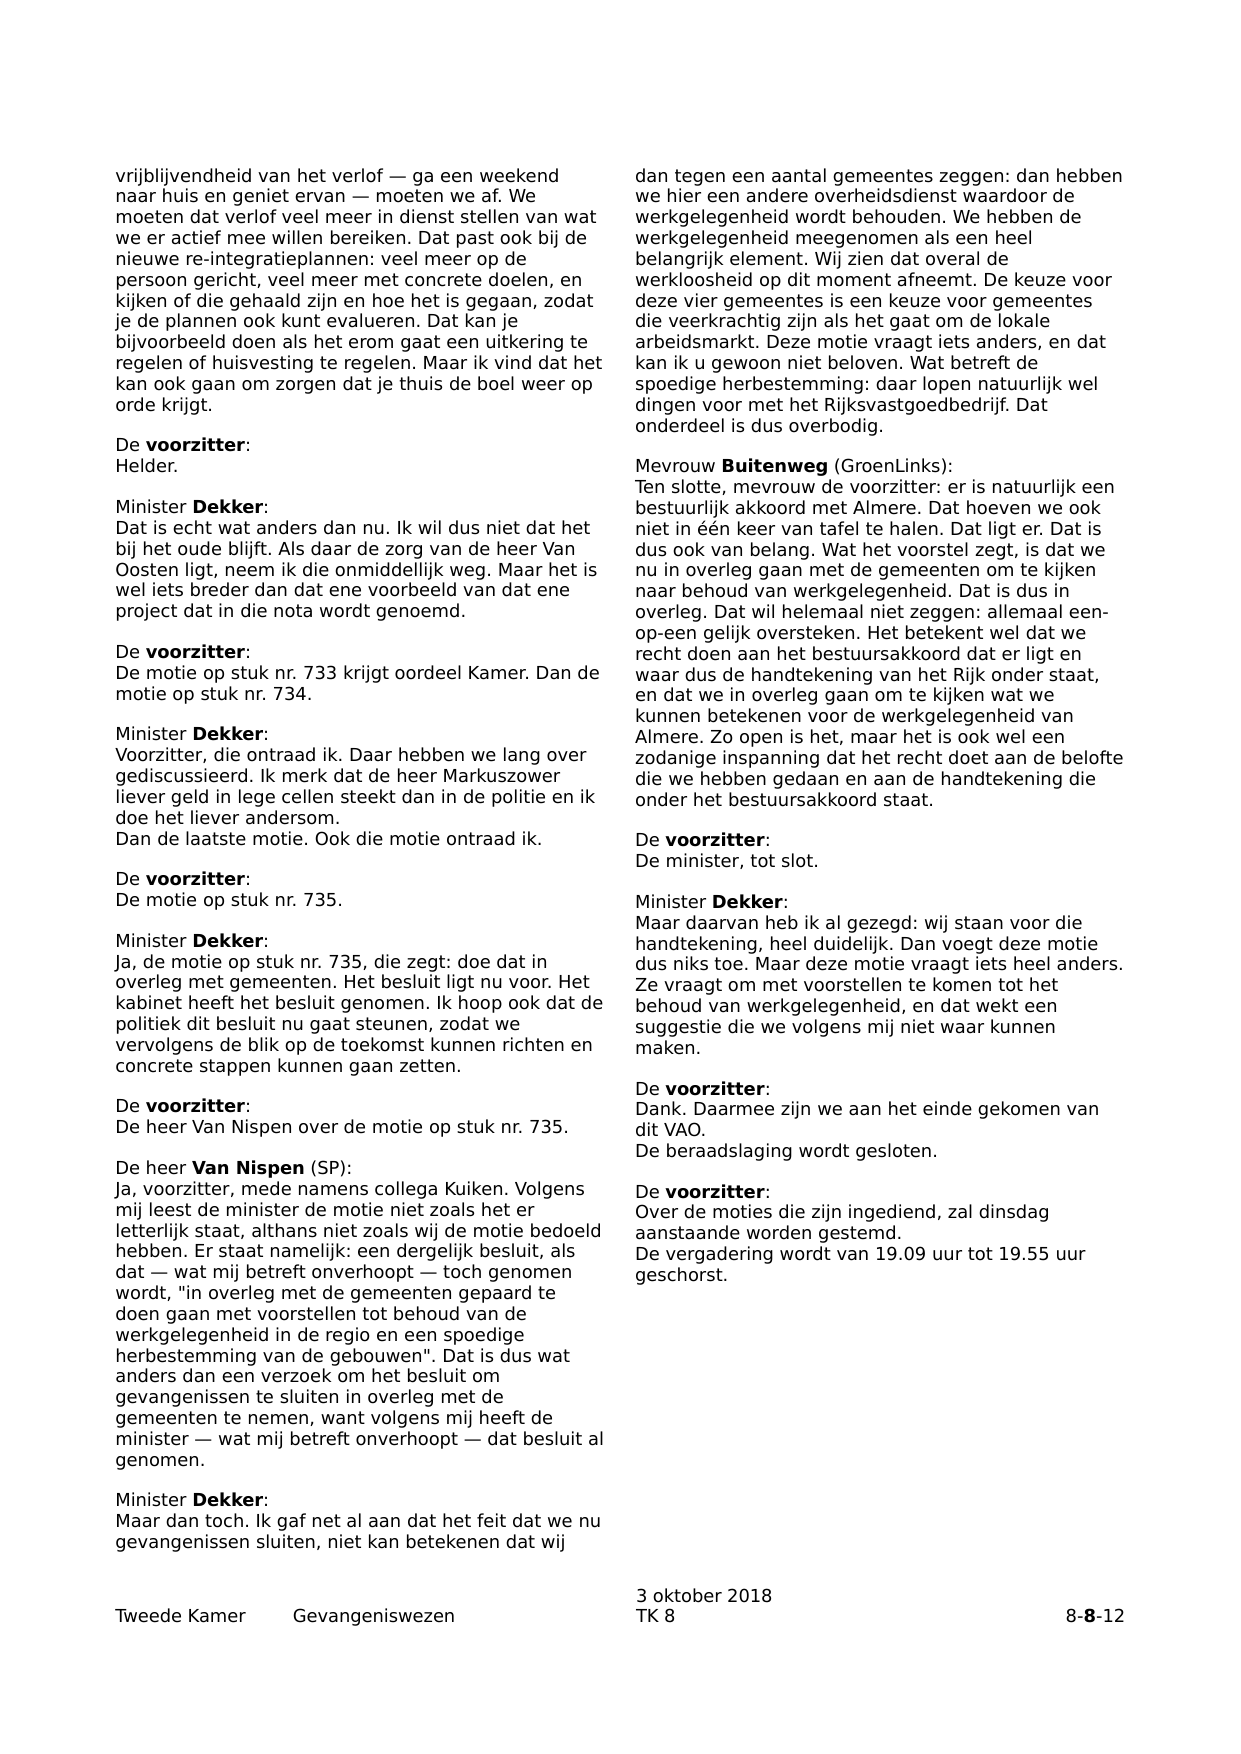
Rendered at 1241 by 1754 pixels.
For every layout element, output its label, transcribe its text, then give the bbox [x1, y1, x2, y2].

text De heer Van Nispen (SP): [115, 1158, 605, 1179]
text De minister, tot slot. [635, 851, 1125, 872]
text Voorzitter, die ontraad ik. Daar hebben we lang over gediscussieerd. Ik merk dat de heer Markuszower liever geld in lege cellen steekt dan in de politie en ik doe het liever andersom. [115, 745, 605, 828]
text Ja, voorzitter, mede namens collega Kuiken. Volgens mij leest de minister de motie niet zoals het er letterlijk staat, althans niet zoals wij de motie bedoeld hebben. Er staat namelijk: een dergelijk besluit, als dat — wat mij betreft onverhoopt — toch genomen wordt, "in overleg met de gemeenten gepaard te doen gaan met voorstellen tot behoud van de werkgelegenheid in de regio en een spoedige herbestemming van de gebouwen". Dat is dus wat anders dan een verzoek om het besluit om gevangenissen te sluiten in overleg met de gemeenten te nemen, want volgens mij heeft de minister — wat mij betreft onverhoopt — dat besluit al genomen. [115, 1179, 605, 1470]
text De motie op stuk nr. 735. [115, 890, 605, 911]
text De voorzitter: [115, 642, 605, 662]
text Over de moties die zijn ingediend, zal dinsdag aanstaande worden gestemd. [635, 1202, 1125, 1244]
text Ja, de motie op stuk nr. 735, die zegt: doe dat in overleg met gemeenten. Het besluit ligt nu voor. Het kabinet heeft het besluit genomen. Ik hoop ook dat de politiek dit besluit nu gaat steunen, zodat we vervolgens de blik op de toekomst kunnen richten en concrete stappen kunnen gaan zetten. [115, 951, 605, 1076]
text Dan de laatste motie. Ook die motie ontraad ik. [115, 828, 605, 849]
text De voorzitter: [115, 1096, 605, 1117]
text De vergadering wordt van 19.09 uur tot 19.55 uur geschorst. [635, 1244, 1125, 1286]
text Minister Dekker: [115, 724, 605, 745]
text Mevrouw Buitenweg (GroenLinks): [635, 456, 1125, 477]
text De voorzitter: [115, 435, 605, 456]
text De motie op stuk nr. 733 krijgt oordeel Kamer. Dan de motie op stuk nr. 734. [115, 662, 605, 704]
text De heer Van Nispen over de motie op stuk nr. 735. [115, 1117, 605, 1138]
text Helder. [115, 456, 605, 477]
text Maar dan toch. Ik gaf net al aan dat het feit dat we nu gevangenissen sluiten, niet kan betekenen dat wij [115, 1511, 605, 1553]
text Minister Dekker: [115, 931, 605, 951]
text De beraadslaging wordt gesloten. [635, 1141, 1125, 1162]
text Minister Dekker: [635, 892, 1125, 912]
text Dat is echt wat anders dan nu. Ik wil dus niet dat het bij het oude blijft. Als daar de zorg van de heer Van Oosten ligt, neem ik die onmiddellijk weg. Maar het is wel iets breder dan dat ene voorbeeld van dat ene project dat in die nota wordt genoemd. [115, 518, 605, 622]
text Minister Dekker: [115, 497, 605, 518]
text De voorzitter: [635, 830, 1125, 851]
text Maar daarvan heb ik al gezegd: wij staan voor die handtekening, heel duidelijk. Dan voegt deze motie dus niks toe. Maar deze motie vraagt iets heel anders. Ze vraagt om met voorstellen te komen tot het behoud van werkgelegenheid, en dat wekt een suggestie die we volgens mij niet waar kunnen maken. [635, 912, 1125, 1058]
text dan tegen een aantal gemeentes zeggen: dan hebben we hier een andere overheidsdienst waardoor de werkgelegenheid wordt behouden. We hebben de werkgelegenheid meegenomen als een heel belangrijk element. Wij zien dat overal de werkloosheid op dit moment afneemt. De keuze voor deze vier gemeentes is een keuze voor gemeentes die veerkrachtig zijn als het gaat om de lokale arbeidsmarkt. Deze motie vraagt iets anders, en dat kan ik u gewoon niet beloven. Wat betreft de spoedige herbestemming: daar lopen natuurlijk wel dingen voor met het Rijksvastgoedbedrijf. Dat onderdeel is dus overbodig. [635, 165, 1125, 436]
text Minister Dekker: [115, 1490, 605, 1511]
text De voorzitter: [115, 869, 605, 890]
text De voorzitter: [635, 1182, 1125, 1202]
text De voorzitter: [635, 1078, 1125, 1099]
text Ten slotte, mevrouw de voorzitter: er is natuurlijk een bestuurlijk akkoord met Almere. Dat hoeven we ook niet in één keer van tafel te halen. Dat ligt er. Dat is dus ook van belang. Wat het voorstel zegt, is dat we nu in overleg gaan met de gemeenten om te kijken naar behoud van werkgelegenheid. Dat is dus in overleg. Dat wil helemaal niet zeggen: allemaal een-op-een gelijk oversteken. Het betekent wel dat we recht doen aan het bestuursakkoord dat er ligt en waar dus de handtekening van het Rijk onder staat, en dat we in overleg gaan om te kijken wat we kunnen betekenen voor de werkgelegenheid van Almere. Zo open is het, maar het is ook wel een zodanige inspanning dat het recht doet aan de belofte die we hebben gedaan en aan de handtekening die onder het bestuursakkoord staat. [635, 477, 1125, 810]
text Dank. Daarmee zijn we aan het einde gekomen van dit VAO. [635, 1099, 1125, 1141]
text vrijblijvendheid van het verlof — ga een weekend naar huis en geniet ervan — moeten we af. We moeten dat verlof veel meer in dienst stellen van wat we er actief mee willen bereiken. Dat past ook bij de nieuwe re-integratieplannen: veel meer op de persoon gericht, veel meer met concrete doelen, en kijken of die gehaald zijn en hoe het is gegaan, zodat je de plannen ook kunt evalueren. Dat kan je bijvoorbeeld doen als het erom gaat een uitkering te regelen of huisvesting te regelen. Maar ik vind dat het kan ook gaan om zorgen dat je thuis de boel weer op orde krijgt. [115, 165, 605, 415]
